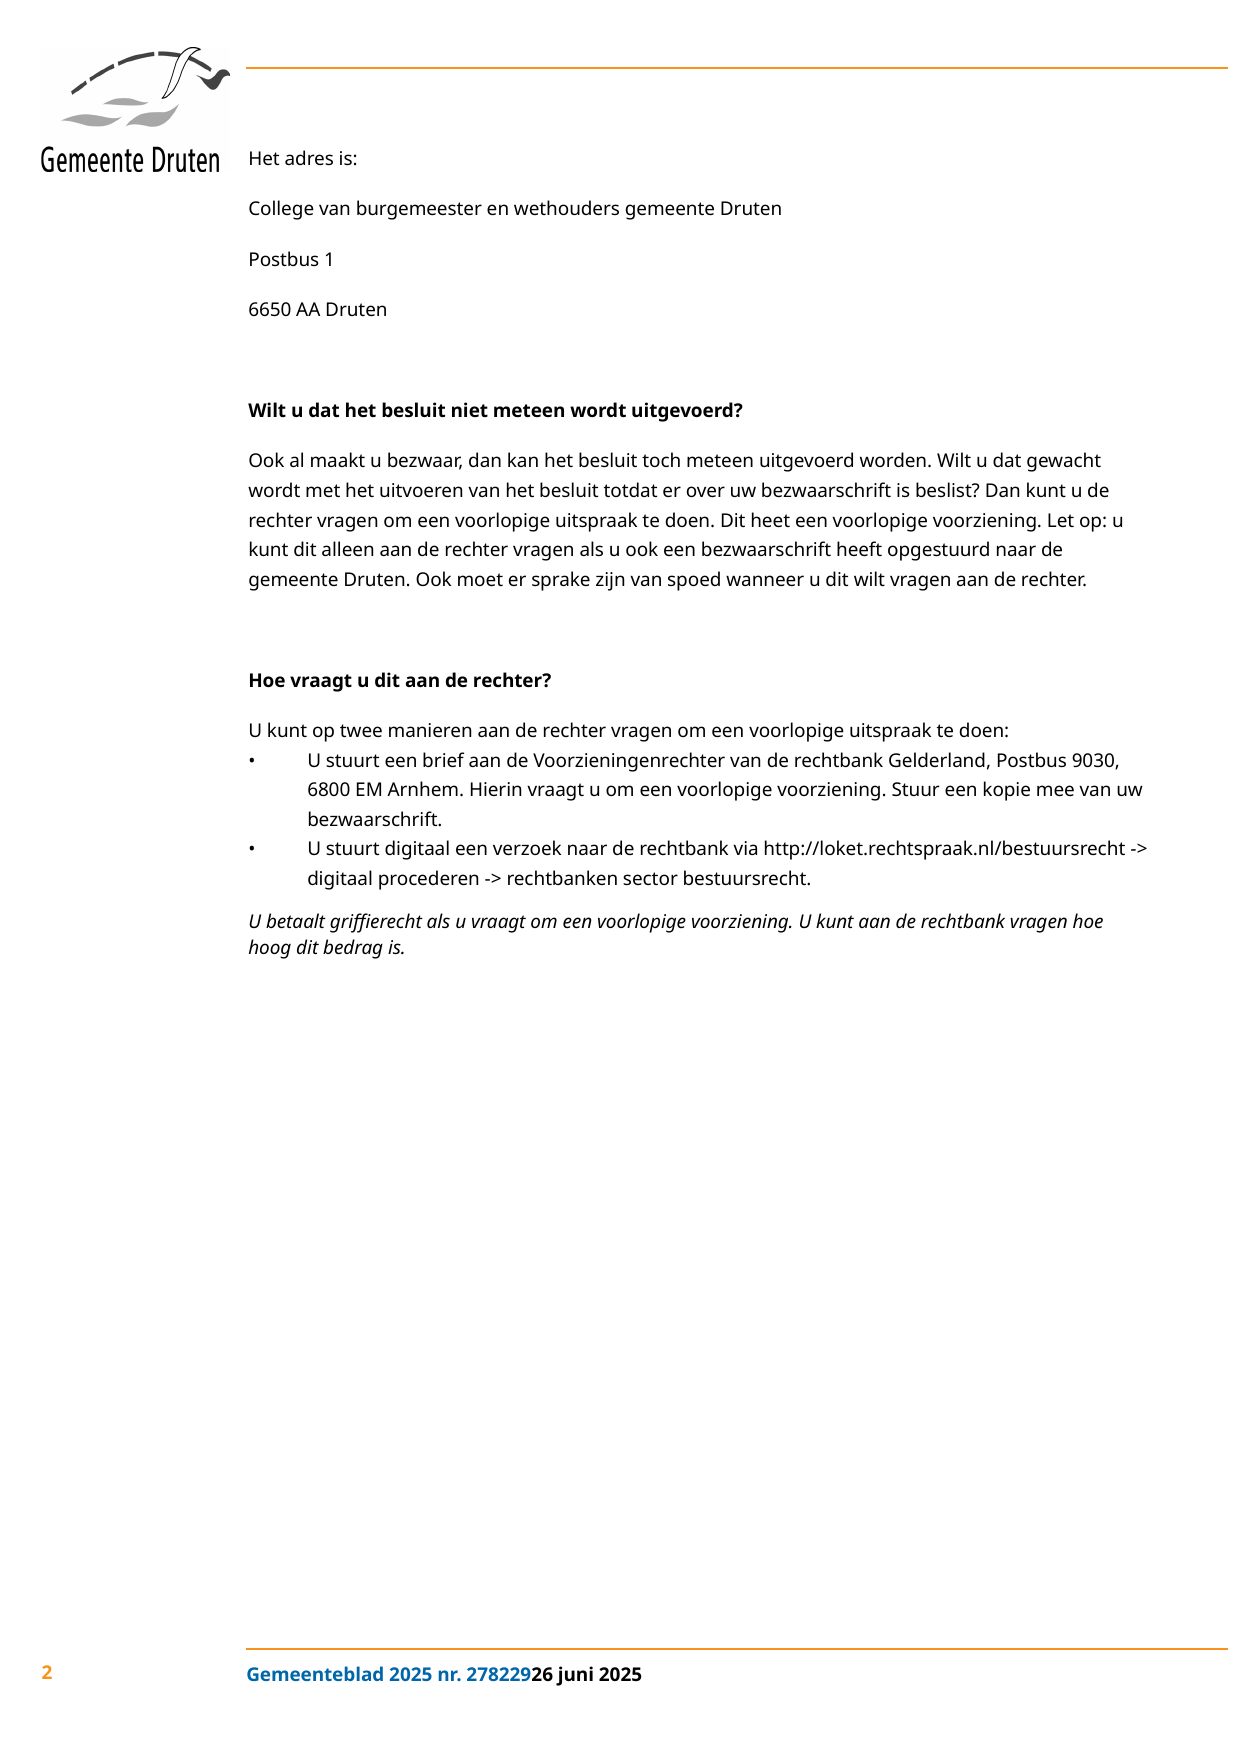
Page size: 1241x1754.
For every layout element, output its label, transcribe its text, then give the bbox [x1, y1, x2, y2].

picture [41, 47, 231, 172]
text U kunt op twee manieren aan de rechter vragen om een voorlopige uitspraak te doen: [248, 717, 1152, 743]
text Postbus 1 [248, 246, 1152, 272]
text Wilt u dat het besluit niet meteen wordt uitgevoerd? [248, 397, 1152, 423]
list U stuurt digitaal een verzoek naar de rechtbank via http://loket.rechtspraak.nl/bestuursrecht -> digitaal procederen -> rechtbanken sector bestuursrecht. [248, 836, 1152, 891]
text College van burgemeester en wethouders gemeente Druten [248, 196, 1152, 221]
text Ook al maakt u bezwaar, dan kan het besluit toch meteen uitgevoerd worden. Wilt u dat gewacht wordt met het uitvoeren van het besluit totdat er over uw bezwaarschrift is beslist? Dan kunt u de rechter vragen om een voorlopige uitspraak te doen. Dit heet een voorlopige voorziening. Let op: u kunt dit alleen aan de rechter vragen als u ook een bezwaarschrift heeft opgestuurd naar de gemeente Druten. Ook moet er sprake zijn van spoed wanneer u dit wilt vragen aan de rechter. [248, 448, 1152, 592]
list U stuurt een brief aan de Voorzieningenrechter van de rechtbank Gelderland, Postbus 9030, 6800 EM Arnhem. Hierin vraagt u om een voorlopige voorziening. Stuur een kopie mee van uw bezwaarschrift. [248, 747, 1152, 832]
text Hoe vraagt u dit aan de rechter? [248, 667, 1152, 693]
text 6650 AA Druten [248, 296, 1152, 322]
text U betaalt griffierecht als u vraagt om een voorlopige voorziening. U kunt aan de rechtbank vragen hoe hoog dit bedrag is. [248, 908, 1152, 960]
text Het adres is: [248, 145, 1152, 171]
